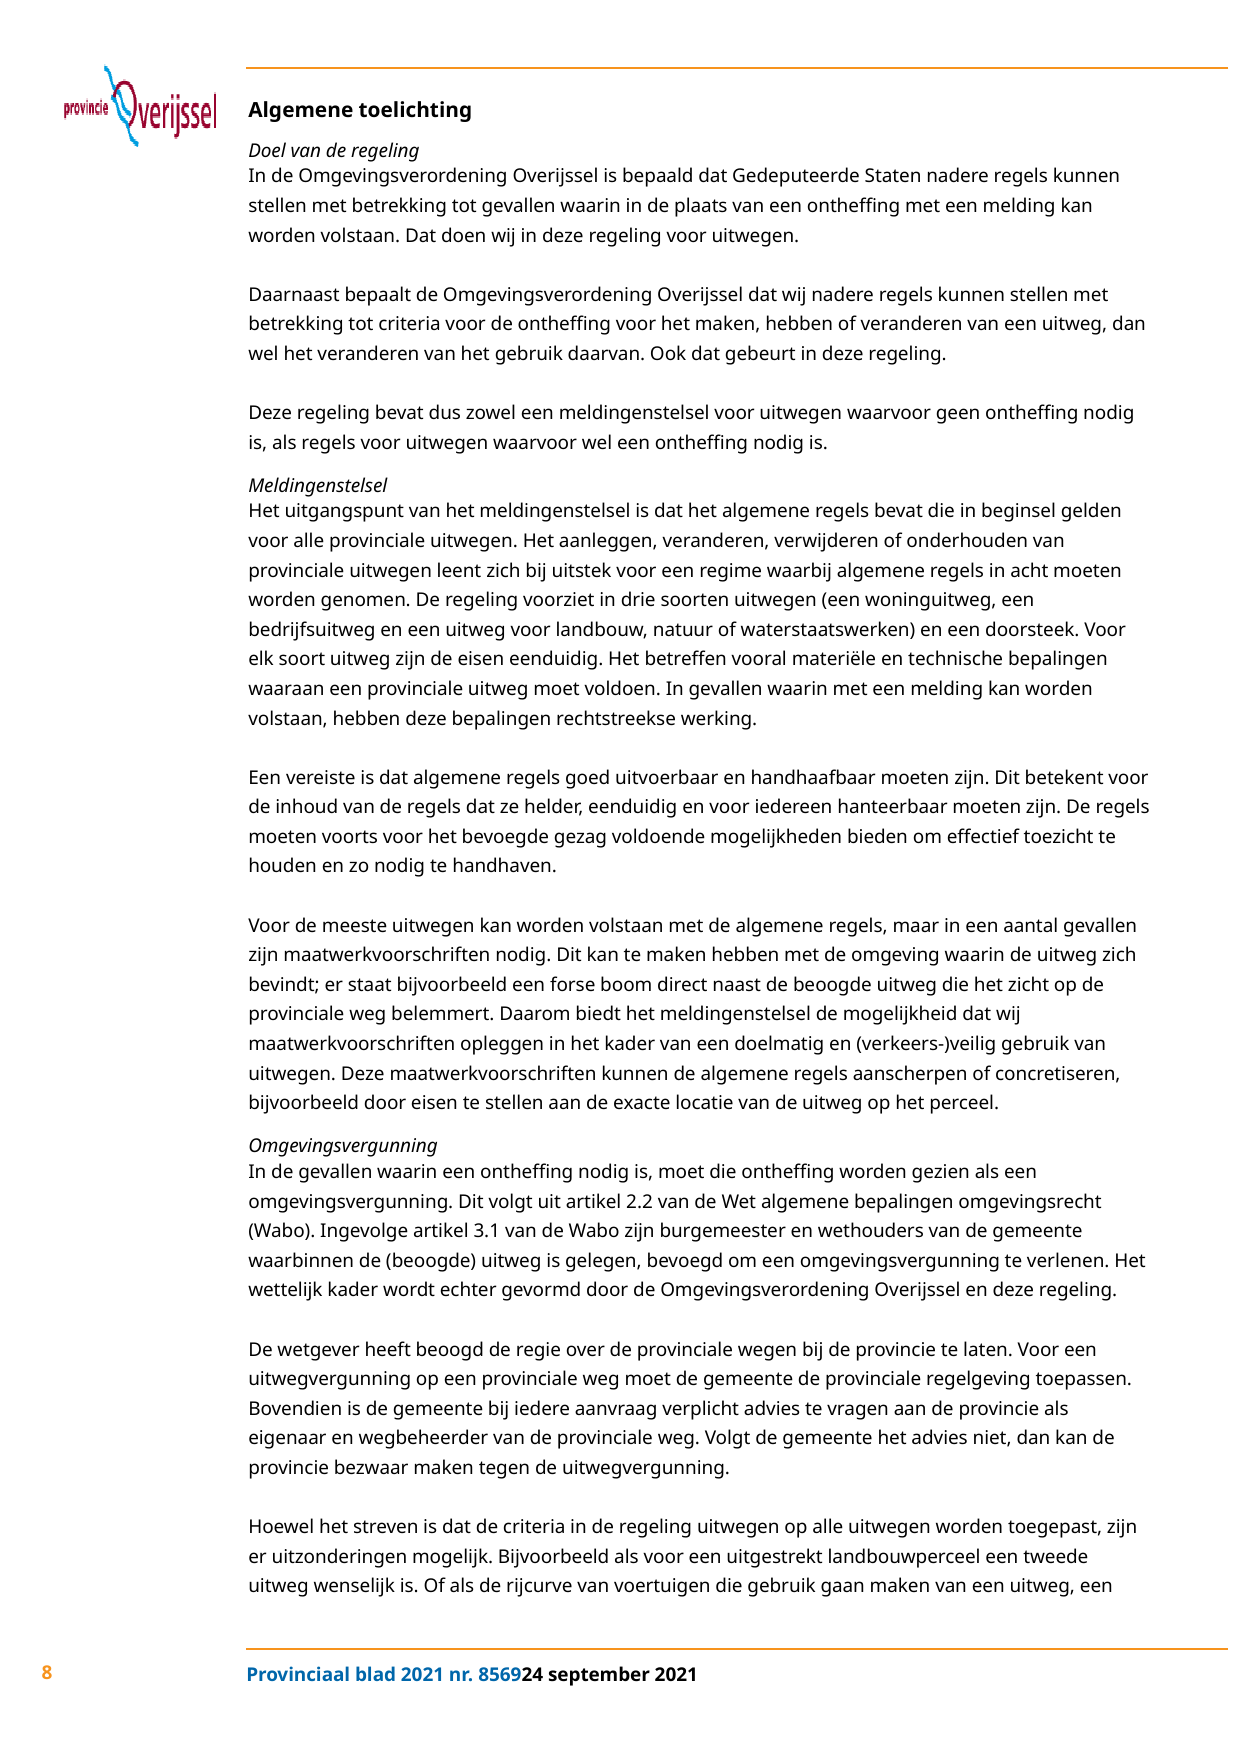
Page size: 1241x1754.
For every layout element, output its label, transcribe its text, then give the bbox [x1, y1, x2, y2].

text Deze regeling bevat dus zowel een meldingenstelsel voor uitwegen waarvoor geen ontheffing nodig is, als regels voor uitwegen waarvoor wel een ontheffing nodig is. [248, 399, 1152, 454]
text In de Omgevingsverordening Overijssel is bepaald dat Gedeputeerde Staten nadere regels kunnen stellen met betrekking tot gevallen waarin in de plaats van een ontheffing met een melding kan worden volstaan. Dat doen wij in deze regeling voor uitwegen. [248, 163, 1152, 247]
text In de gevallen waarin een ontheffing nodig is, moet die ontheffing worden gezien als een omgevingsvergunning. Dit volgt uit artikel 2.2 van de Wet algemene bepalingen omgevingsrecht (Wabo). Ingevolge artikel 3.1 van de Wabo zijn burgemeester en wethouders van de gemeente waarbinnen de (beoogde) uitweg is gelegen, bevoegd om een omgevingsvergunning te verlenen. Het wettelijk kader wordt echter gevormd door de Omgevingsverordening Overijssel en deze regeling. [248, 1158, 1152, 1302]
text Omgevingsvergunning [248, 1132, 1152, 1158]
text De wetgever heeft beoogd de regie over de provinciale wegen bij de provincie te laten. Voor een uitwegvergunning op een provinciale weg moet de gemeente de provinciale regelgeving toepassen. Bovendien is de gemeente bij iedere aanvraag verplicht advies te vragen aan de provincie als eigenaar en wegbeheerder van de provinciale weg. Volgt de gemeente het advies niet, dan kan de provincie bezwaar maken tegen de uitwegvergunning. [248, 1336, 1152, 1480]
text Hoewel het streven is dat de criteria in de regeling uitwegen op alle uitwegen worden toegepast, zijn er uitzonderingen mogelijk. Bijvoorbeeld als voor een uitgestrekt landbouwperceel een tweede uitweg wenselijk is. Of als de rijcurve van voertuigen die gebruik gaan maken van een uitweg, een [248, 1513, 1152, 1598]
text Doel van de regeling [248, 137, 1152, 163]
text Een vereiste is dat algemene regels goed uitvoerbaar en handhaafbaar moeten zijn. Dit betekent voor de inhoud van de regels dat ze helder, eenduidig en voor iedereen hanteerbaar moeten zijn. De regels moeten voorts voor het bevoegde gezag voldoende mogelijkheden bieden om effectief toezicht te houden en zo nodig te handhaven. [248, 764, 1152, 878]
text Voor de meeste uitwegen kan worden volstaan met de algemene regels, maar in een aantal gevallen zijn maatwerkvoorschriften nodig. Dit kan te maken hebben met de omgeving waarin de uitweg zich bevindt; er staat bijvoorbeeld een forse boom direct naast de beoogde uitweg die het zicht op de provinciale weg belemmert. Daarom biedt het meldingenstelsel de mogelijkheid dat wij maatwerkvoorschriften opleggen in het kader van een doelmatig en (verkeers-)veilig gebruik van uitwegen. Deze maatwerkvoorschriften kunnen de algemene regels aanscherpen of concretiseren, bijvoorbeeld door eisen te stellen aan de exacte locatie van de uitweg op het perceel. [248, 912, 1152, 1115]
text Het uitgangspunt van het meldingenstelsel is dat het algemene regels bevat die in beginsel gelden voor alle provinciale uitwegen. Het aanleggen, veranderen, verwijderen of onderhouden van provinciale uitwegen leent zich bij uitstek voor een regime waarbij algemene regels in acht moeten worden genomen. De regeling voorziet in drie soorten uitwegen (een woninguitweg, een bedrijfsuitweg en een uitweg voor landbouw, natuur of waterstaatswerken) en een doorsteek. Voor elk soort uitweg zijn de eisen eenduidig. Het betreffen vooral materiële en technische bepalingen waaraan een provinciale uitweg moet voldoen. In gevallen waarin met een melding kan worden volstaan, hebben deze bepalingen rechtstreekse werking. [248, 498, 1152, 731]
text Algemene toelichting [248, 95, 1152, 123]
picture [41, 47, 231, 172]
text Daarnaast bepaalt de Omgevingsverordening Overijssel dat wij nadere regels kunnen stellen met betrekking tot criteria voor de ontheffing voor het maken, hebben of veranderen van een uitweg, dan wel het veranderen van het gebruik daarvan. Ook dat gebeurt in deze regeling. [248, 281, 1152, 366]
text Meldingenstelsel [248, 472, 1152, 498]
